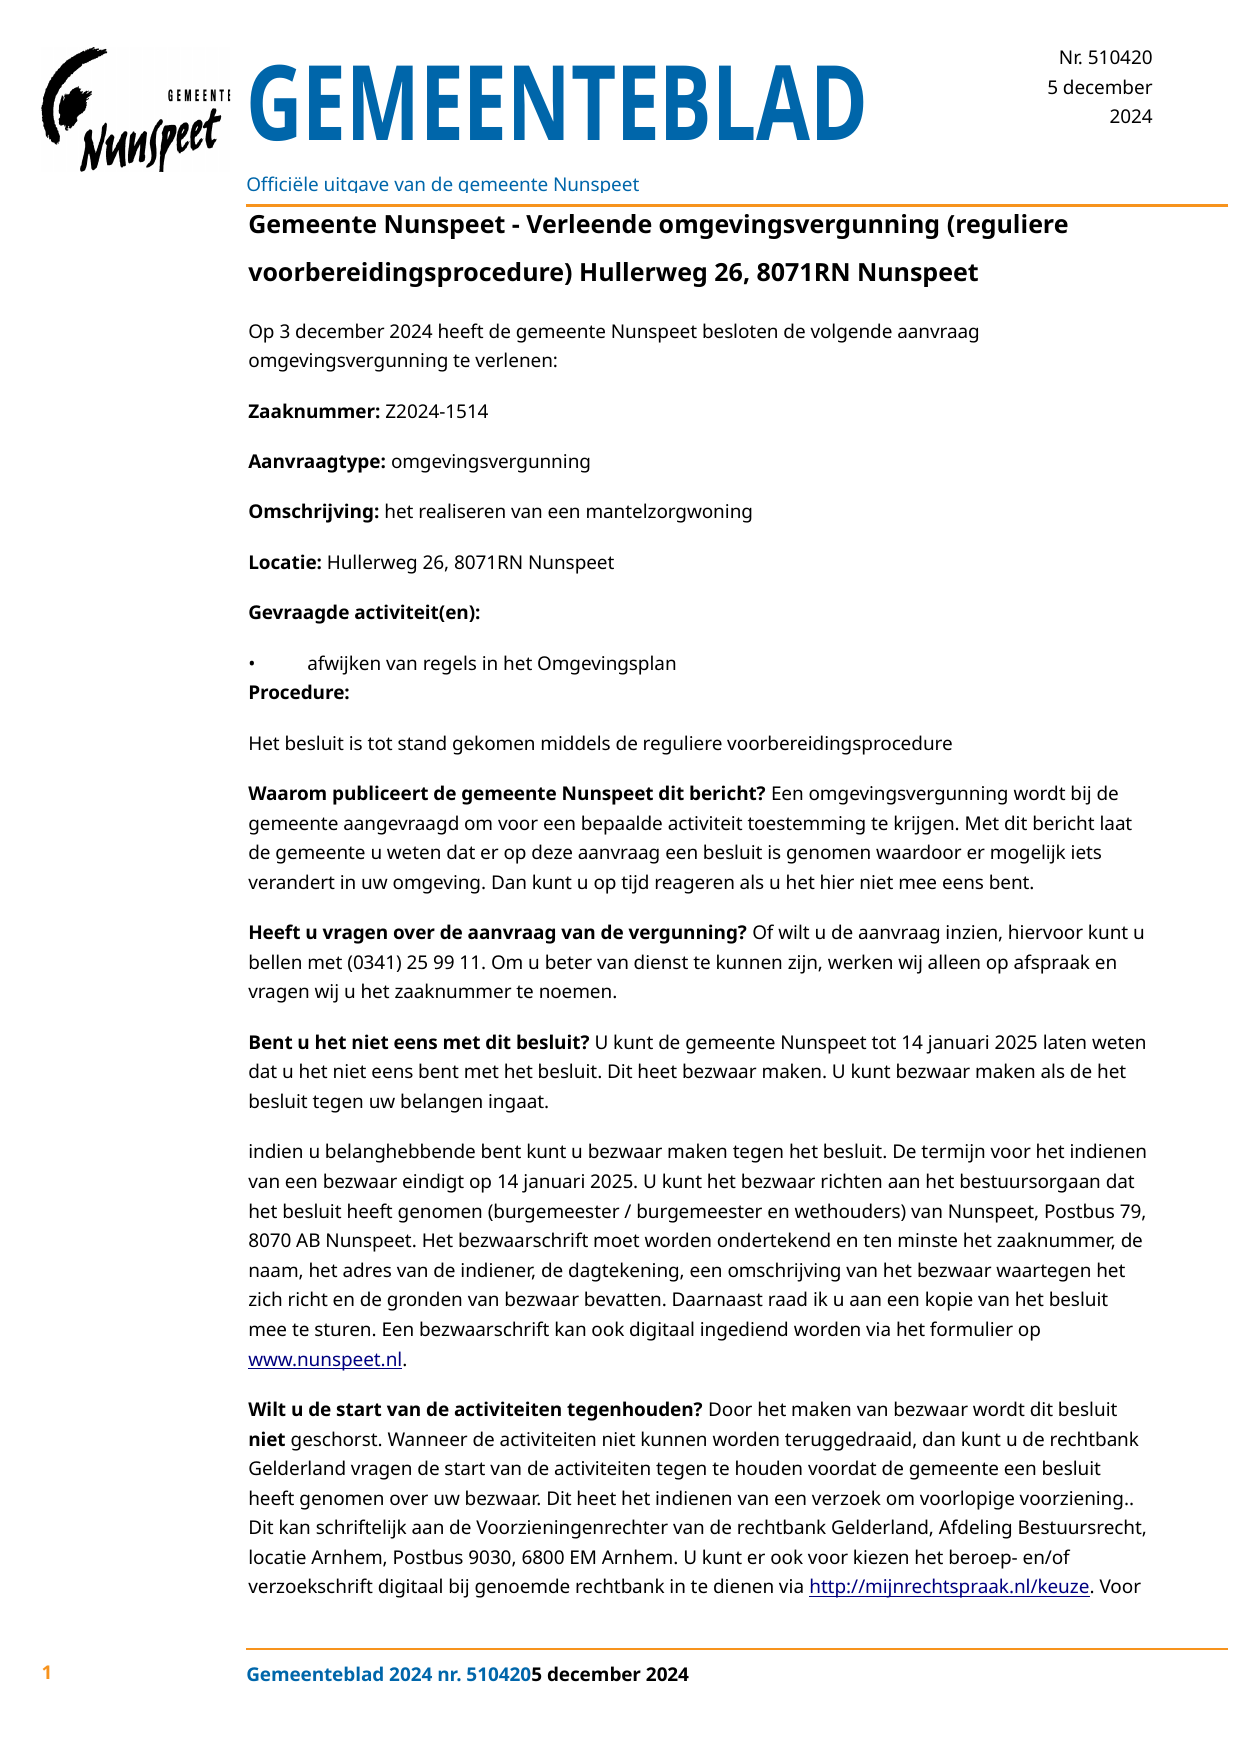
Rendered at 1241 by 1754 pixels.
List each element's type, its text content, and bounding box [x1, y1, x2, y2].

picture [41, 47, 231, 172]
text Aanvraagtype: omgevingsvergunning [248, 448, 1152, 474]
text Op 3 december 2024 heeft de gemeente Nunspeet besloten de volgende aanvraag omgevingsvergunning te verlenen: [248, 318, 1152, 373]
text Procedure: [248, 679, 1152, 705]
text Wilt u de start van de activiteiten tegenhouden? Door het maken van bezwaar wordt dit besluit niet geschorst. Wanneer de activiteiten niet kunnen worden teruggedraaid, dan kunt u de rechtbank Gelderland vragen de start van de activiteiten tegen te houden voordat de gemeente een besluit heeft genomen over uw bezwaar. Dit heet het indienen van een verzoek om voorlopige voorziening.. Dit kan schriftelijk aan de Voorzieningenrechter van de rechtbank Gelderland, Afdeling Bestuursrecht, locatie Arnhem, Postbus 9030, 6800 EM Arnhem. U kunt er ook voor kiezen het beroep- en/of verzoekschrift digitaal bij genoemde rechtbank in te dienen via http://mijnrechtspraak.nl/keuze. Voor [248, 1396, 1152, 1599]
text Locatie: Hullerweg 26, 8071RN Nunspeet [248, 549, 1152, 575]
text Gemeente Nunspeet - Verleende omgevingsvergunning (reguliere voorbereidingsprocedure) Hullerweg 26, 8071RN Nunspeet [248, 207, 1152, 288]
text Zaaknummer: Z2024-1514 [248, 398, 1152, 424]
text Heeft u vragen over de aanvraag van de vergunning? Of wilt u de aanvraag inzien, hiervoor kunt u bellen met (0341) 25 99 11. Om u beter van dienst te kunnen zijn, werken wij alleen op afspraak en vragen wij u het zaaknummer te noemen. [248, 919, 1152, 1004]
text Bent u het niet eens met dit besluit? U kunt de gemeente Nunspeet tot 14 januari 2025 laten weten dat u het niet eens bent met het besluit. Dit heet bezwaar maken. U kunt bezwaar maken als de het besluit tegen uw belangen ingaat. [248, 1029, 1152, 1114]
text Het besluit is tot stand gekomen middels de reguliere voorbereidingsprocedure [248, 730, 1152, 756]
text Omschrijving: het realiseren van een mantelzorgwoning [248, 499, 1152, 524]
text indien u belanghebbende bent kunt u bezwaar maken tegen het besluit. De termijn voor het indienen van een bezwaar eindigt op 14 januari 2025. U kunt het bezwaar richten aan het bestuursorgaan dat het besluit heeft genomen (burgemeester / burgemeester en wethouders) van Nunspeet, Postbus 79, 8070 AB Nunspeet. Het bezwaarschrift moet worden ondertekend en ten minste het zaaknummer, de naam, het adres van de indiener, de dagtekening, een omschrijving van het bezwaar waartegen het zich richt en de gronden van bezwaar bevatten. Daarnaast raad ik u aan een kopie van het besluit mee te sturen. Een bezwaarschrift kan ook digitaal ingediend worden via het formulier op www.nunspeet.nl. [248, 1139, 1152, 1372]
text Gevraagde activiteit(en): [248, 599, 1152, 625]
text Waarom publiceert de gemeente Nunspeet dit bericht? Een omgevingsvergunning wordt bij de gemeente aangevraagd om voor een bepaalde activiteit toestemming te krijgen. Met dit bericht laat de gemeente u weten dat er op deze aanvraag een besluit is genomen waardoor er mogelijk iets verandert in uw omgeving. Dan kunt u op tijd reageren als u het hier niet mee eens bent. [248, 780, 1152, 895]
list afwijken van regels in het Omgevingsplan [248, 650, 1152, 676]
